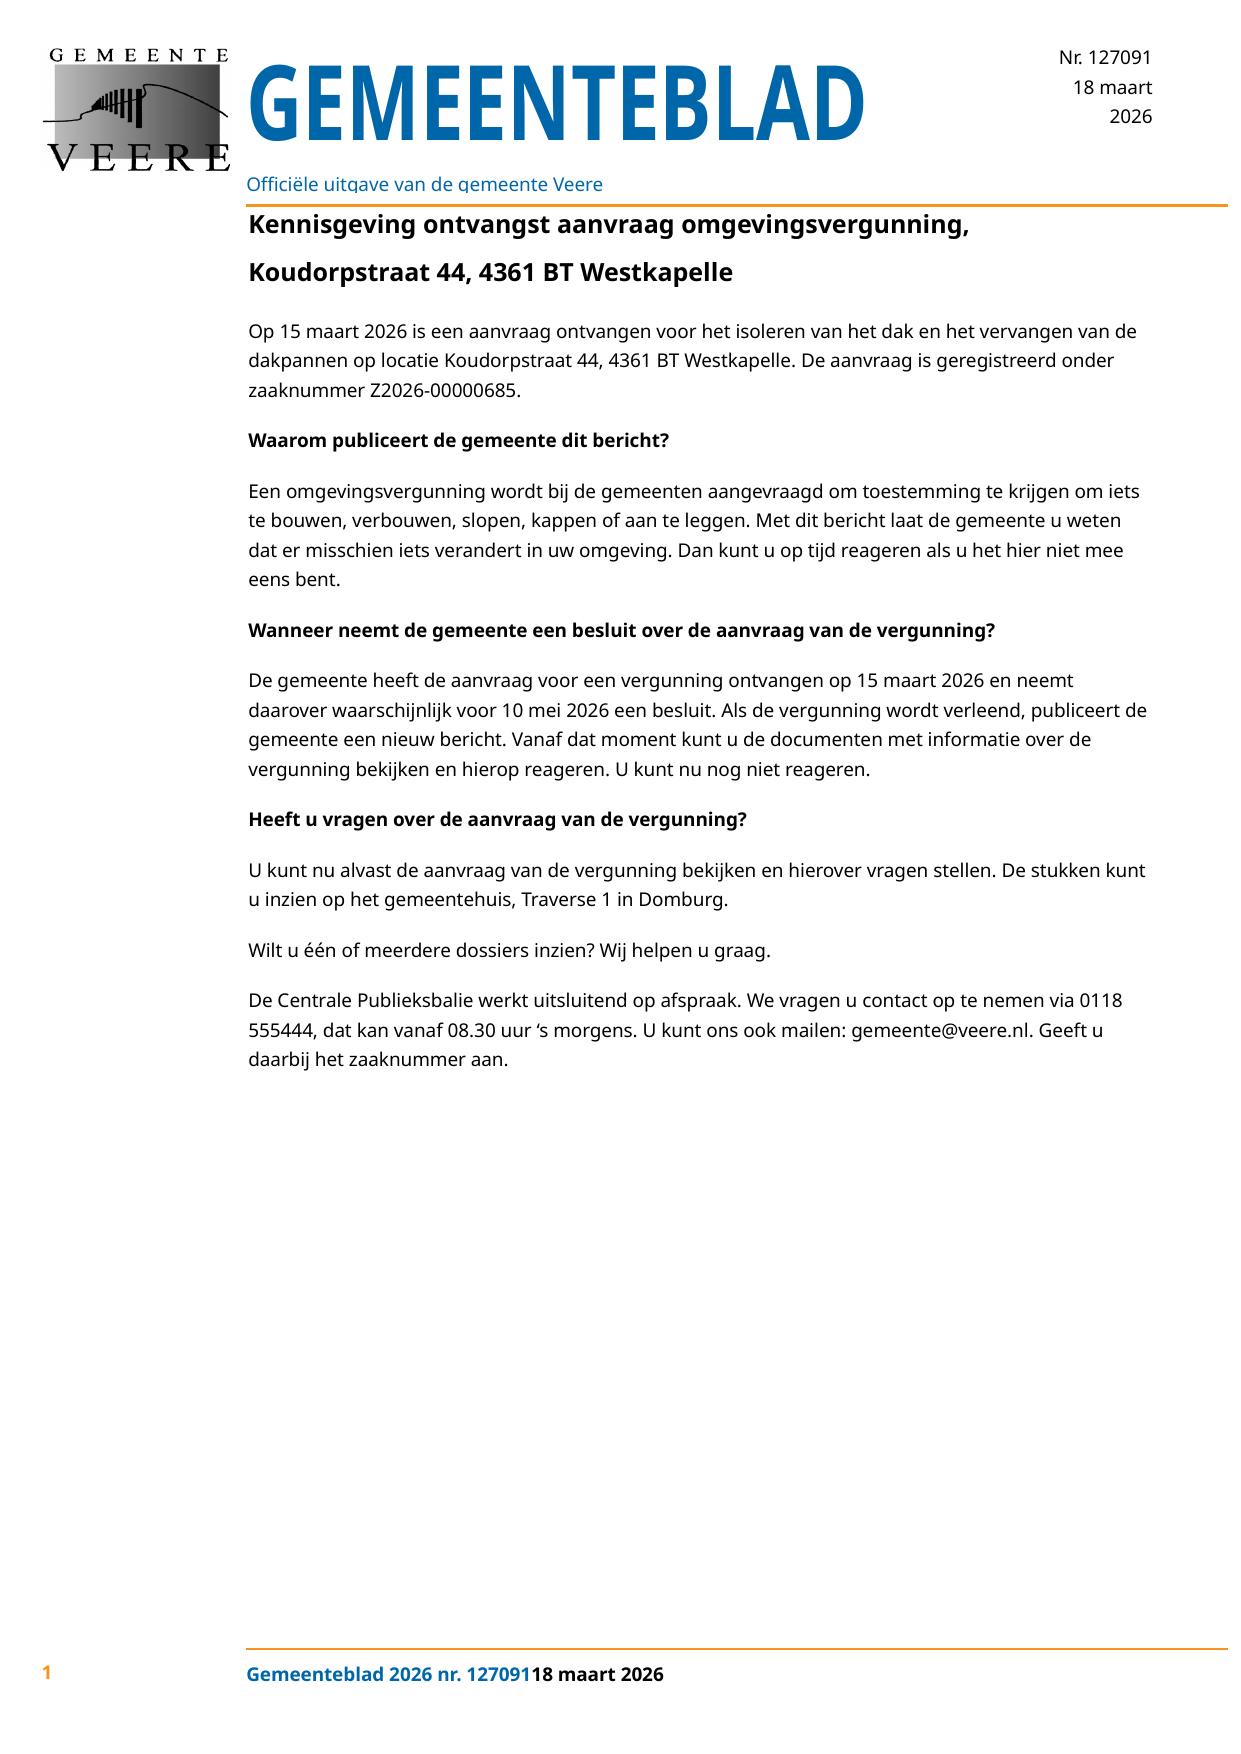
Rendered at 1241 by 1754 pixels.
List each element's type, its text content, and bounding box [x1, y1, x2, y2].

text Wilt u één of meerdere dossiers inzien? Wij helpen u graag. [248, 937, 1152, 963]
picture [41, 47, 231, 172]
text Een omgevingsvergunning wordt bij de gemeenten aangevraagd om toestemming te krijgen om iets te bouwen, verbouwen, slopen, kappen of aan te leggen. Met dit bericht laat de gemeente u weten dat er misschien iets verandert in uw omgeving. Dan kunt u op tijd reageren als u het hier niet mee eens bent. [248, 478, 1152, 592]
text Kennisgeving ontvangst aanvraag omgevingsvergunning, Koudorpstraat 44, 4361 BT Westkapelle [248, 207, 1152, 288]
text De gemeente heeft de aanvraag voor een vergunning ontvangen op 15 maart 2026 en neemt daarover waarschijnlijk voor 10 mei 2026 een besluit. Als de vergunning wordt verleend, publiceert de gemeente een nieuw bericht. Vanaf dat moment kunt u de documenten met informatie over de vergunning bekijken en hierop reageren. U kunt nu nog niet reageren. [248, 667, 1152, 782]
text Heeft u vragen over de aanvraag van de vergunning? [248, 807, 1152, 832]
text De Centrale Publieksbalie werkt uitsluitend op afspraak. We vragen u contact op te nemen via 0118 555444, dat kan vanaf 08.30 uur ‘s morgens. U kunt ons ook mailen: gemeente@veere.nl. Geeft u daarbij het zaaknummer aan. [248, 987, 1152, 1072]
text U kunt nu alvast de aanvraag van de vergunning bekijken en hierover vragen stellen. De stukken kunt u inzien op het gemeentehuis, Traverse 1 in Domburg. [248, 857, 1152, 912]
text Waarom publiceert de gemeente dit bericht? [248, 427, 1152, 453]
text Op 15 maart 2026 is een aanvraag ontvangen voor het isoleren van het dak en het vervangen van de dakpannen op locatie Koudorpstraat 44, 4361 BT Westkapelle. De aanvraag is geregistreerd onder zaaknummer Z2026-00000685. [248, 318, 1152, 403]
text Wanneer neemt de gemeente een besluit over de aanvraag van de vergunning? [248, 617, 1152, 643]
